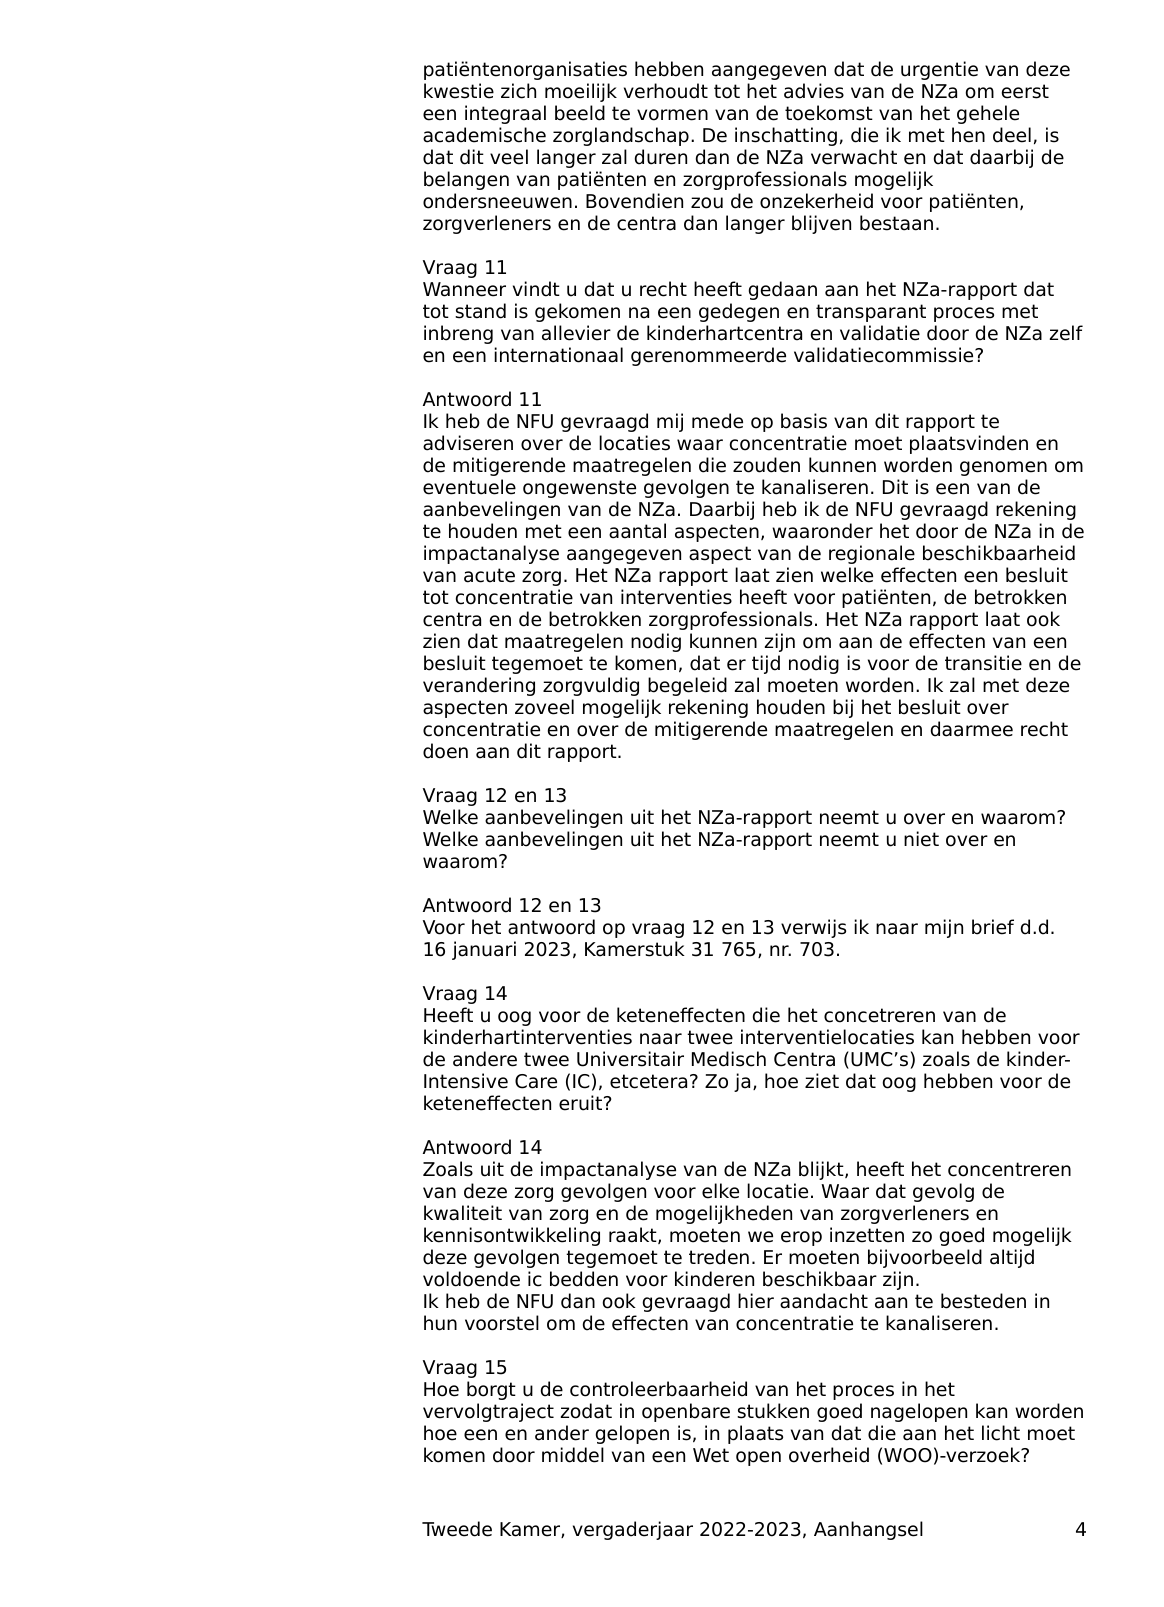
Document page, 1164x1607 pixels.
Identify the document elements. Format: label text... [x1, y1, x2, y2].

text Vraag 11 [422, 257, 1087, 279]
text Ik heb de NFU dan ook gevraagd hier aandacht aan te besteden in hun voorstel om de effecten van concentratie te kanaliseren. [422, 1291, 1087, 1335]
text Hoe borgt u de controleerbaarheid van het proces in het vervolgtraject zodat in openbare stukken goed nagelopen kan worden hoe een en ander gelopen is, in plaats van dat die aan het licht moet komen door middel van een Wet open overheid (WOO)-verzoek? [422, 1379, 1087, 1467]
text Welke aanbevelingen uit het NZa-rapport neemt u niet over en waarom? [422, 829, 1087, 873]
text Voor het antwoord op vraag 12 en 13 verwijs ik naar mijn brief d.d. 16 januari 2023, Kamerstuk 31 765, nr. 703. [422, 917, 1087, 961]
text Zoals uit de impactanalyse van de NZa blijkt, heeft het concentreren van deze zorg gevolgen voor elke locatie. Waar dat gevolg de kwaliteit van zorg en de mogelijkheden van zorgverleners en kennisontwikkeling raakt, moeten we erop inzetten zo goed mogelijk deze gevolgen tegemoet te treden. Er moeten bijvoorbeeld altijd voldoende ic bedden voor kinderen beschikbaar zijn. [422, 1159, 1087, 1291]
text Wanneer vindt u dat u recht heeft gedaan aan het NZa-rapport dat tot stand is gekomen na een gedegen en transparant proces met inbreng van allevier de kinderhartcentra en validatie door de NZa zelf en een internationaal gerenommeerde validatiecommissie? [422, 279, 1087, 367]
text Vraag 15 [422, 1357, 1087, 1379]
text Ik heb de NFU gevraagd mij mede op basis van dit rapport te adviseren over de locaties waar concentratie moet plaatsvinden en de mitigerende maatregelen die zouden kunnen worden genomen om eventuele ongewenste gevolgen te kanaliseren. Dit is een van de aanbevelingen van de NZa. Daarbij heb ik de NFU gevraagd rekening te houden met een aantal aspecten, waaronder het door de NZa in de impactanalyse aangegeven aspect van de regionale beschikbaarheid van acute zorg. Het NZa rapport laat zien welke effecten een besluit tot concentratie van interventies heeft voor patiënten, de betrokken centra en de betrokken zorgprofessionals. Het NZa rapport laat ook zien dat maatregelen nodig kunnen zijn om aan de effecten van een besluit tegemoet te komen, dat er tijd nodig is voor de transitie en de verandering zorgvuldig begeleid zal moeten worden. Ik zal met deze aspecten zoveel mogelijk rekening houden bij het besluit over concentratie en over de mitigerende maatregelen en daarmee recht doen aan dit rapport. [422, 411, 1087, 763]
text Vraag 12 en 13 [422, 785, 1087, 807]
text Antwoord 12 en 13 [422, 895, 1087, 917]
text patiëntenorganisaties hebben aangegeven dat de urgentie van deze kwestie zich moeilijk verhoudt tot het advies van de NZa om eerst een integraal beeld te vormen van de toekomst van het gehele academische zorglandschap. De inschatting, die ik met hen deel, is dat dit veel langer zal duren dan de NZa verwacht en dat daarbij de belangen van patiënten en zorgprofessionals mogelijk ondersneeuwen. Bovendien zou de onzekerheid voor patiënten, zorgverleners en de centra dan langer blijven bestaan. [422, 59, 1087, 235]
text Welke aanbevelingen uit het NZa-rapport neemt u over en waarom? [422, 807, 1087, 829]
text Vraag 14 [422, 983, 1087, 1005]
text Antwoord 14 [422, 1137, 1087, 1159]
text Antwoord 11 [422, 389, 1087, 411]
text Heeft u oog voor de keteneffecten die het concetreren van de kinderhartinterventies naar twee interventielocaties kan hebben voor de andere twee Universitair Medisch Centra (UMC’s) zoals de kinder-Intensive Care (IC), etcetera? Zo ja, hoe ziet dat oog hebben voor de keteneffecten eruit? [422, 1005, 1087, 1115]
